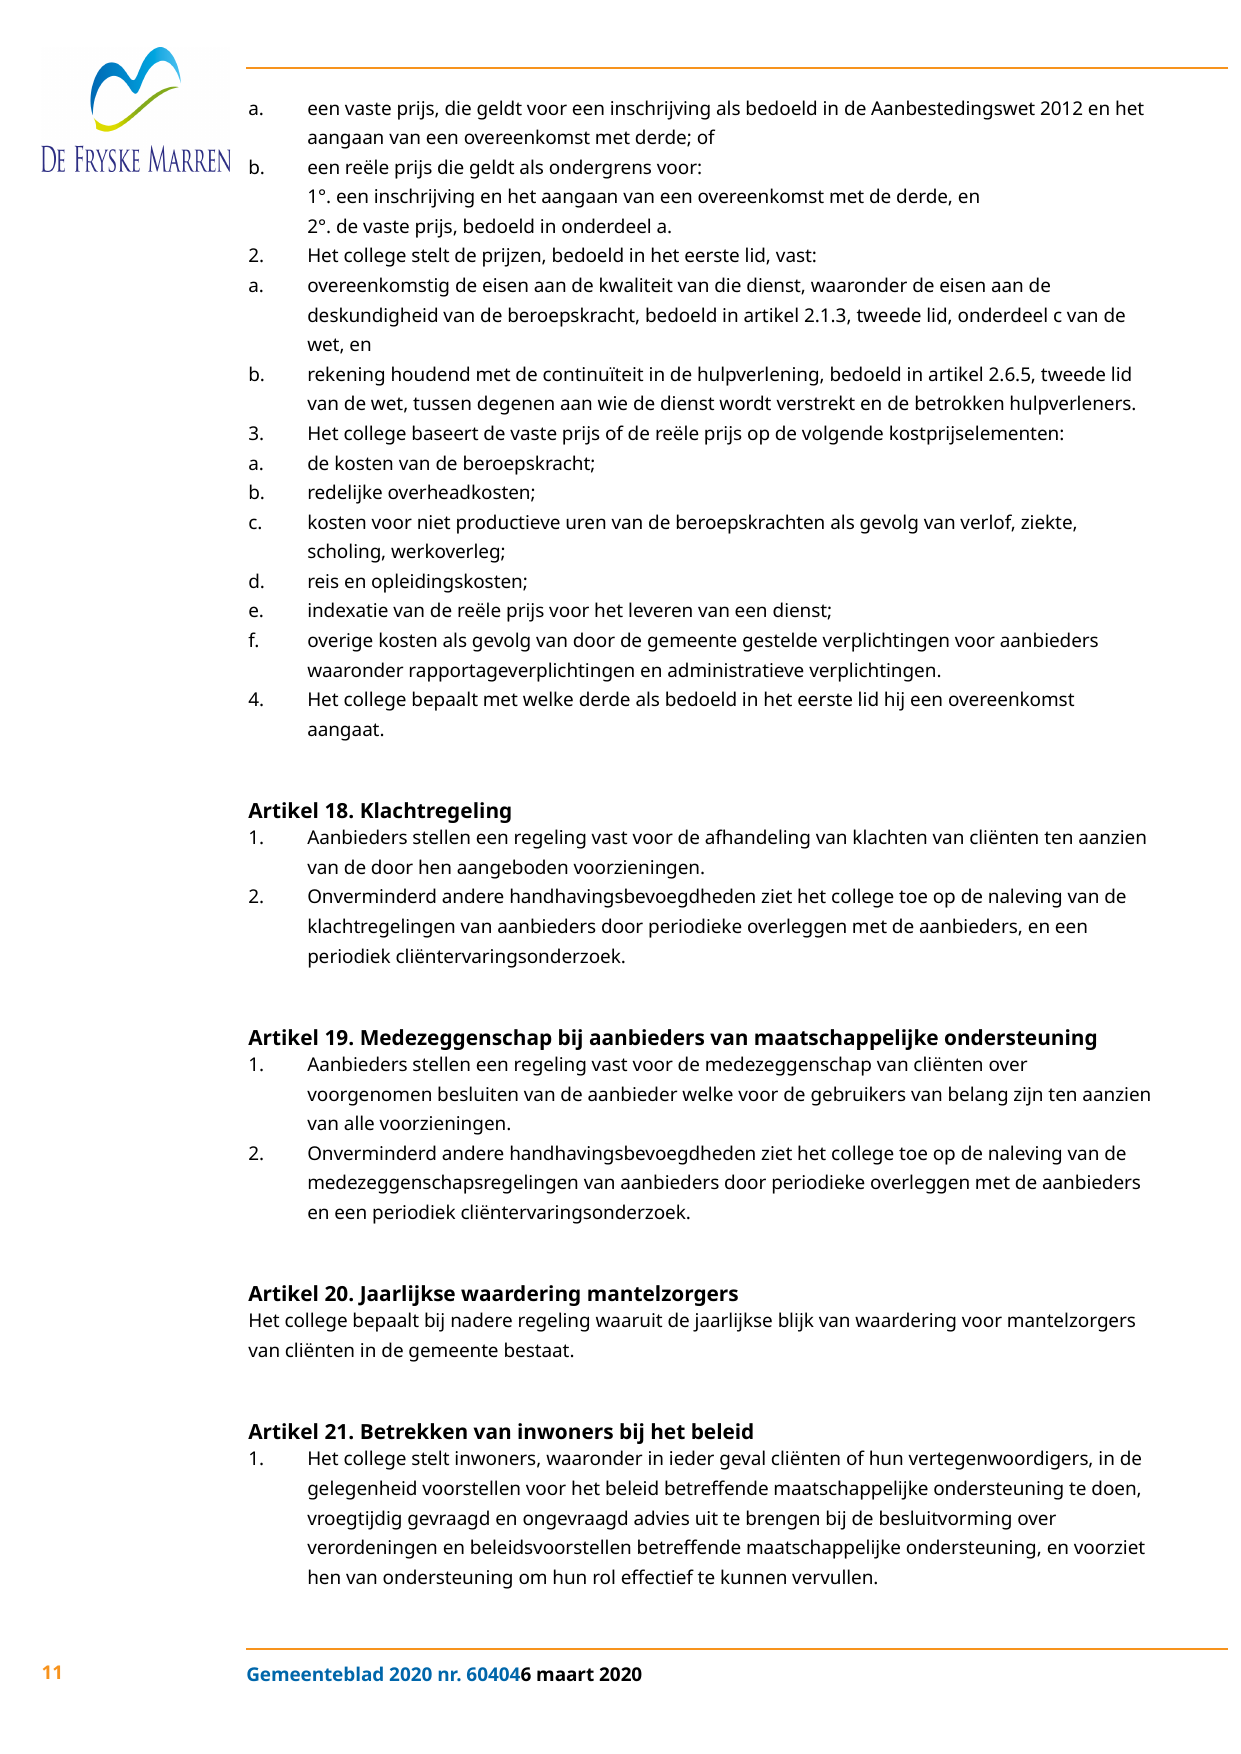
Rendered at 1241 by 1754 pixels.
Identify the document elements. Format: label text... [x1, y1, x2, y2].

list Aanbieders stellen een regeling vast voor de medezeggenschap van cliënten over voorgenomen besluiten van de aanbieder welke voor de gebruikers van belang zijn ten aanzien van alle voorzieningen. [248, 1051, 1152, 1136]
text Artikel 21. Betrekken van inwoners bij het beleid [248, 1417, 1152, 1446]
picture [41, 47, 231, 172]
list kosten voor niet productieve uren van de beroepskrachten als gevolg van verlof, ziekte, scholing, werkoverleg; [248, 509, 1152, 564]
list overeenkomstig de eisen aan de kwaliteit van die dienst, waaronder de eisen aan de deskundigheid van de beroepskracht, bedoeld in artikel 2.1.3, tweede lid, onderdeel c van de wet, en [248, 272, 1152, 357]
text Artikel 18. Klachtregeling [248, 796, 1152, 824]
list indexatie van de reële prijs voor het leveren van een dienst; [248, 598, 1152, 623]
text Het college bepaalt bij nadere regeling waaruit de jaarlijkse blijk van waardering voor mantelzorgers van cliënten in de gemeente bestaat. [248, 1308, 1152, 1363]
list Het college stelt de prijzen, bedoeld in het eerste lid, vast: [248, 243, 1152, 268]
list Het college bepaalt met welke derde als bedoeld in het eerste lid hij een overeenkomst aangaat. [248, 686, 1152, 742]
list Het college baseert de vaste prijs of de reële prijs op de volgende kostprijselementen: [248, 420, 1152, 446]
list overige kosten als gevolg van door de gemeente gestelde verplichtingen voor aanbieders waaronder rapportageverplichtingen en administratieve verplichtingen. [248, 627, 1152, 683]
list de kosten van de beroepskracht; [248, 450, 1152, 476]
text Artikel 20. Jaarlijkse waardering mantelzorgers [248, 1279, 1152, 1308]
list 2°. de vaste prijs, bedoeld in onderdeel a. [248, 213, 1152, 239]
list Aanbieders stellen een regeling vast voor de afhandeling van klachten van cliënten ten aanzien van de door hen aangeboden voorzieningen. [248, 824, 1152, 880]
list Het college stelt inwoners, waaronder in ieder geval cliënten of hun vertegenwoordigers, in de gelegenheid voorstellen voor het beleid betreffende maatschappelijke ondersteuning te doen, vroegtijdig gevraagd en ongevraagd advies uit te brengen bij de besluitvorming over verordeningen en beleidsvoorstellen betreffende maatschappelijke ondersteuning, en voorziet hen van ondersteuning om hun rol effectief te kunnen vervullen. [248, 1446, 1152, 1590]
list Onverminderd andere handhavingsbevoegdheden ziet het college toe op de naleving van de medezeggenschapsregelingen van aanbieders door periodieke overleggen met de aanbieders en een periodiek cliëntervaringsonderzoek. [248, 1140, 1152, 1225]
list een reële prijs die geldt als ondergrens voor: [248, 154, 1152, 180]
list Onverminderd andere handhavingsbevoegdheden ziet het college toe op de naleving van de klachtregelingen van aanbieders door periodieke overleggen met de aanbieders, en een periodiek cliëntervaringsonderzoek. [248, 884, 1152, 968]
list redelijke overheadkosten; [248, 479, 1152, 505]
list 1°. een inschrijving en het aangaan van een overeenkomst met de derde, en [248, 183, 1152, 209]
list een vaste prijs, die geldt voor een inschrijving als bedoeld in de Aanbestedingswet 2012 en het aangaan van een overeenkomst met derde; of [248, 95, 1152, 150]
text Artikel 19. Medezeggenschap bij aanbieders van maatschappelijke ondersteuning [248, 1023, 1152, 1051]
list rekening houdend met de continuïteit in de hulpverlening, bedoeld in artikel 2.6.5, tweede lid van de wet, tussen degenen aan wie de dienst wordt verstrekt en de betrokken hulpverleners. [248, 361, 1152, 416]
list reis en opleidingskosten; [248, 568, 1152, 594]
